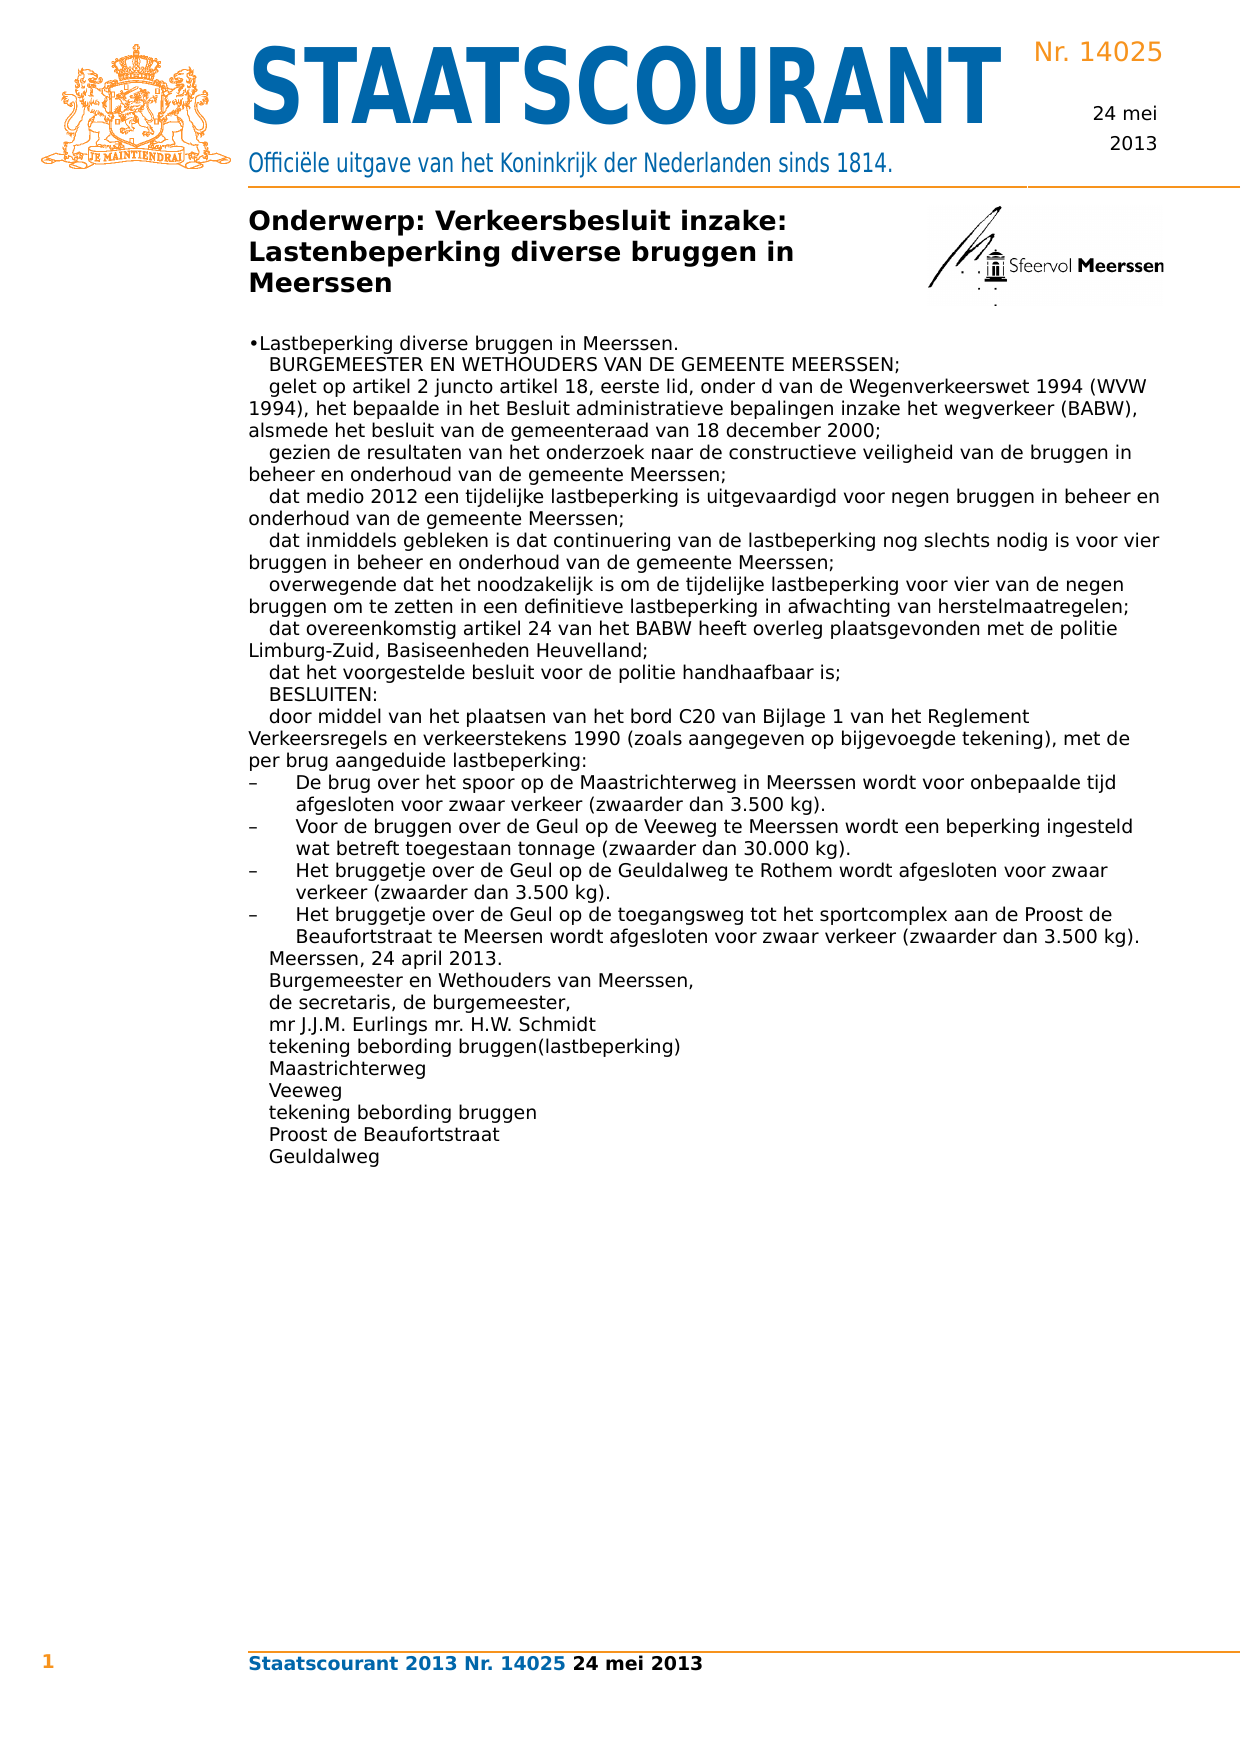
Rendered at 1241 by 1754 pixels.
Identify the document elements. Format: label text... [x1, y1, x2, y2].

text BURGEMEESTER EN WETHOUDERS VAN DE GEMEENTE MEERSSEN; [248, 354, 1163, 376]
text dat medio 2012 een tijdelijke lastbeperking is uitgevaardigd voor negen bruggen in beheer en onderhoud van de gemeente Meerssen; [248, 486, 1163, 530]
list Voor de bruggen over de Geul op de Veeweg te Meerssen wordt een beperking ingesteld wat betreft toegestaan tonnage (zwaarder dan 30.000 kg). [248, 816, 1163, 860]
text gezien de resultaten van het onderzoek naar de constructieve veiligheid van de bruggen in beheer en onderhoud van de gemeente Meerssen; [248, 442, 1163, 486]
picture [41, 44, 231, 169]
text gelet op artikel 2 juncto artikel 18, eerste lid, onder d van de Wegenverkeerswet 1994 (WVW 1994), het bepaalde in het Besluit administratieve bepalingen inzake het wegverkeer (BABW), alsmede het besluit van de gemeenteraad van 18 december 2000; [248, 376, 1163, 442]
text •Lastbeperking diverse bruggen in Meerssen. [248, 332, 1163, 354]
list Het bruggetje over de Geul op de toegangsweg tot het sportcomplex aan de Proost de Beaufortstraat te Meersen wordt afgesloten voor zwaar verkeer (zwaarder dan 3.500 kg). [248, 904, 1163, 948]
text Veeweg [248, 1080, 1163, 1102]
text dat het voorgestelde besluit voor de politie handhaafbaar is; [248, 662, 1163, 684]
text tekening bebording bruggen(lastbeperking) [248, 1036, 1163, 1058]
picture [927, 205, 1164, 306]
text Burgemeester en Wethouders van Meerssen, [248, 970, 1163, 992]
text Geuldalweg [248, 1146, 1163, 1168]
text Meerssen, 24 april 2013. [248, 948, 1163, 970]
text dat overeenkomstig artikel 24 van het BABW heeft overleg plaatsgevonden met de politie Limburg-Zuid, Basiseenheden Heuvelland; [248, 618, 1163, 662]
text Proost de Beaufortstraat [248, 1124, 1163, 1146]
text de secretaris, de burgemeester, [248, 992, 1163, 1014]
subtitle Onderwerp: Verkeersbesluit inzake: Lastenbeperking diverse bruggen in Meerssen [248, 206, 927, 299]
text dat inmiddels gebleken is dat continuering van de lastbeperking nog slechts nodig is voor vier bruggen in beheer en onderhoud van de gemeente Meerssen; [248, 530, 1163, 574]
text mr J.J.M. Eurlings mr. H.W. Schmidt [248, 1014, 1163, 1036]
text Maastrichterweg [248, 1058, 1163, 1080]
list Het bruggetje over de Geul op de Geuldalweg te Rothem wordt afgesloten voor zwaar verkeer (zwaarder dan 3.500 kg). [248, 860, 1163, 904]
text door middel van het plaatsen van het bord C20 van Bijlage 1 van het Reglement Verkeersregels en verkeerstekens 1990 (zoals aangegeven op bijgevoegde tekening), met de per brug aangeduide lastbeperking: [248, 706, 1163, 772]
text overwegende dat het noodzakelijk is om de tijdelijke lastbeperking voor vier van de negen bruggen om te zetten in een definitieve lastbeperking in afwachting van herstelmaatregelen; [248, 574, 1163, 618]
text tekening bebording bruggen [248, 1102, 1163, 1124]
list De brug over het spoor op de Maastrichterweg in Meerssen wordt voor onbepaalde tijd afgesloten voor zwaar verkeer (zwaarder dan 3.500 kg). [248, 772, 1163, 816]
text BESLUITEN: [248, 684, 1163, 706]
